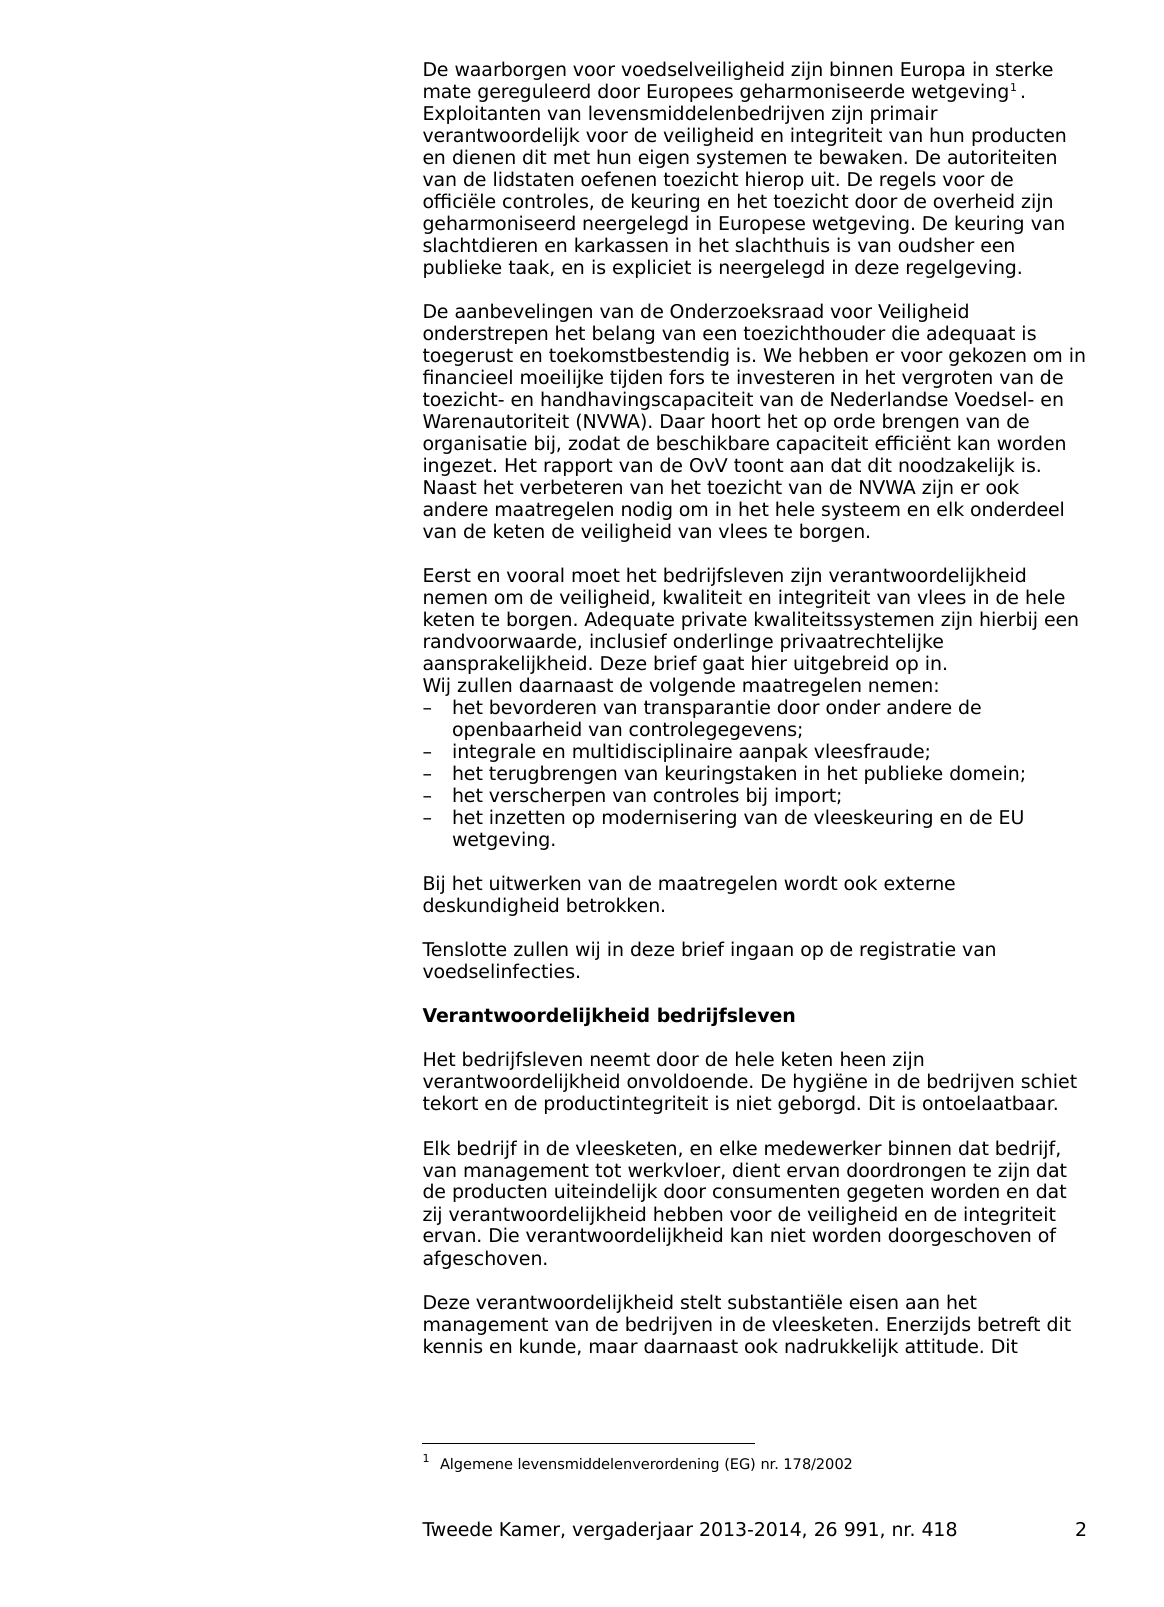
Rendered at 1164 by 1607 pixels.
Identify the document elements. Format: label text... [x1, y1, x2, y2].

text Algemene levensmiddelenverordening (EG) nr. 178/2002 [422, 1452, 1087, 1474]
text Bij het uitwerken van de maatregelen wordt ook externe deskundigheid betrokken. [422, 873, 1087, 917]
text Eerst en vooral moet het bedrijfsleven zijn verantwoordelijkheid nemen om de veiligheid, kwaliteit en integriteit van vlees in de hele keten te borgen. Adequate private kwaliteitssystemen zijn hierbij een randvoorwaarde, inclusief onderlinge privaatrechtelijke aansprakelijkheid. Deze brief gaat hier uitgebreid op in. [422, 565, 1087, 675]
text – het terugbrengen van keuringstaken in het publieke domein; [422, 763, 1087, 785]
text De waarborgen voor voedselveiligheid zijn binnen Europa in sterke mate gereguleerd door Europees geharmoniseerde wetgeving. Exploitanten van levensmiddelenbedrijven zijn primair verantwoordelijk voor de veiligheid en integriteit van hun producten en dienen dit met hun eigen systemen te bewaken. De autoriteiten van de lidstaten oefenen toezicht hierop uit. De regels voor de officiële controles, de keuring en het toezicht door de overheid zijn geharmoniseerd neergelegd in Europese wetgeving. De keuring van slachtdieren en karkassen in het slachthuis is van oudsher een publieke taak, en is expliciet is neergelegd in deze regelgeving. [422, 59, 1087, 279]
text Deze verantwoordelijkheid stelt substantiële eisen aan het management van de bedrijven in de vleesketen. Enerzijds betreft dit kennis en kunde, maar daarnaast ook nadrukkelijk attitude. Dit [422, 1292, 1087, 1357]
text Tenslotte zullen wij in deze brief ingaan op de registratie van voedselinfecties. [422, 939, 1087, 983]
text Wij zullen daarnaast de volgende maatregelen nemen: [422, 675, 1087, 697]
text – het verscherpen van controles bij import; [422, 785, 1087, 807]
text – het inzetten op modernisering van de vleeskeuring en de EU wetgeving. [422, 807, 1087, 851]
subtitle Verantwoordelijkheid bedrijfsleven [422, 1005, 1087, 1027]
text Elk bedrijf in de vleesketen, en elke medewerker binnen dat bedrijf, van management tot werkvloer, dient ervan doordrongen te zijn dat de producten uiteindelijk door consumenten gegeten worden en dat zij verantwoordelijkheid hebben voor de veiligheid en de integriteit ervan. Die verantwoordelijkheid kan niet worden doorgeschoven of afgeschoven. [422, 1137, 1087, 1269]
text De aanbevelingen van de Onderzoeksraad voor Veiligheid onderstrepen het belang van een toezichthouder die adequaat is toegerust en toekomstbestendig is. We hebben er voor gekozen om in financieel moeilijke tijden fors te investeren in het vergroten van de toezicht- en handhavingscapaciteit van de Nederlandse Voedsel- en Warenautoriteit (NVWA). Daar hoort het op orde brengen van de organisatie bij, zodat de beschikbare capaciteit efficiënt kan worden ingezet. Het rapport van de OvV toont aan dat dit noodzakelijk is. Naast het verbeteren van het toezicht van de NVWA zijn er ook andere maatregelen nodig om in het hele systeem en elk onderdeel van de keten de veiligheid van vlees te borgen. [422, 301, 1087, 543]
text Het bedrijfsleven neemt door de hele keten heen zijn verantwoordelijkheid onvoldoende. De hygiëne in de bedrijven schiet tekort en de productintegriteit is niet geborgd. Dit is ontoelaatbaar. [422, 1049, 1087, 1115]
text – het bevorderen van transparantie door onder andere de openbaarheid van controlegegevens; [422, 697, 1087, 741]
text – integrale en multidisciplinaire aanpak vleesfraude; [422, 741, 1087, 763]
